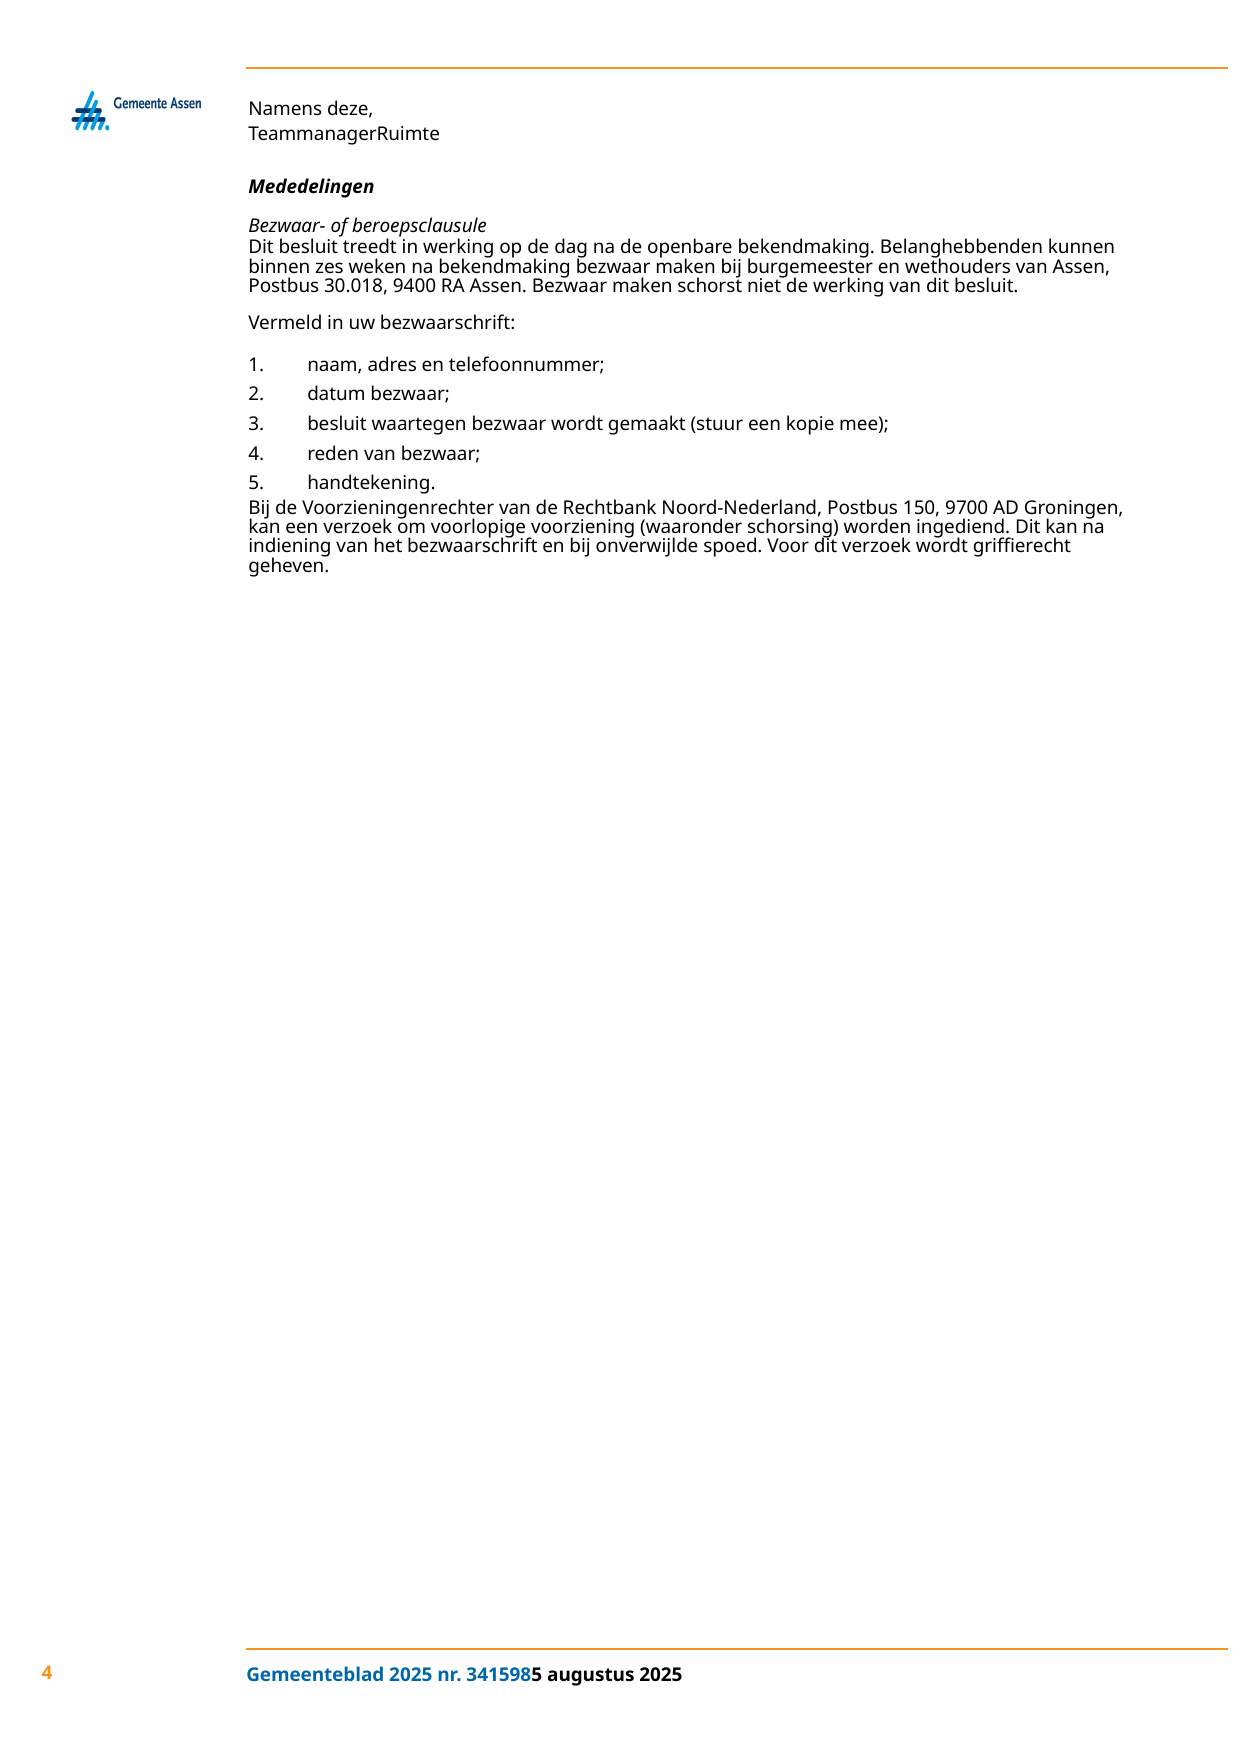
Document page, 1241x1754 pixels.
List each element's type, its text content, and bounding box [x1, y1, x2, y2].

text Dit besluit treedt in werking op de dag na de openbare bekendmaking. Belanghebbenden kunnen binnen zes weken na bekendmaking bezwaar maken bij burgemeester en wethouders van Assen, Postbus 30.018, 9400 RA Assen. Bezwaar maken schorst niet de werking van dit besluit. [248, 238, 1152, 296]
text Bezwaar- of beroepsclausule [248, 213, 1152, 238]
list naam, adres en telefoonnummer; [248, 351, 1152, 377]
text TeammanagerRuimte [248, 121, 1152, 146]
list besluit waartegen bezwaar wordt gemaakt (stuur een kopie mee); [248, 410, 1152, 436]
list handtekening. [248, 469, 1152, 495]
text Vermeld in uw bezwaarschrift: [248, 314, 1152, 333]
text Bij de Voorzieningenrechter van de Rechtbank Noord-Nederland, Postbus 150, 9700 AD Groningen, kan een verzoek om voorlopige voorziening (waaronder schorsing) worden ingediend. Dit kan na indiening van het bezwaarschrift en bij onverwijlde spoed. Voor dit verzoek wordt griffierecht geheven. [248, 499, 1152, 576]
list reden van bezwaar; [248, 440, 1152, 465]
picture [41, 47, 231, 172]
text Namens deze, [248, 95, 1152, 121]
list datum bezwaar; [248, 381, 1152, 406]
text Mededelingen [248, 173, 1152, 199]
